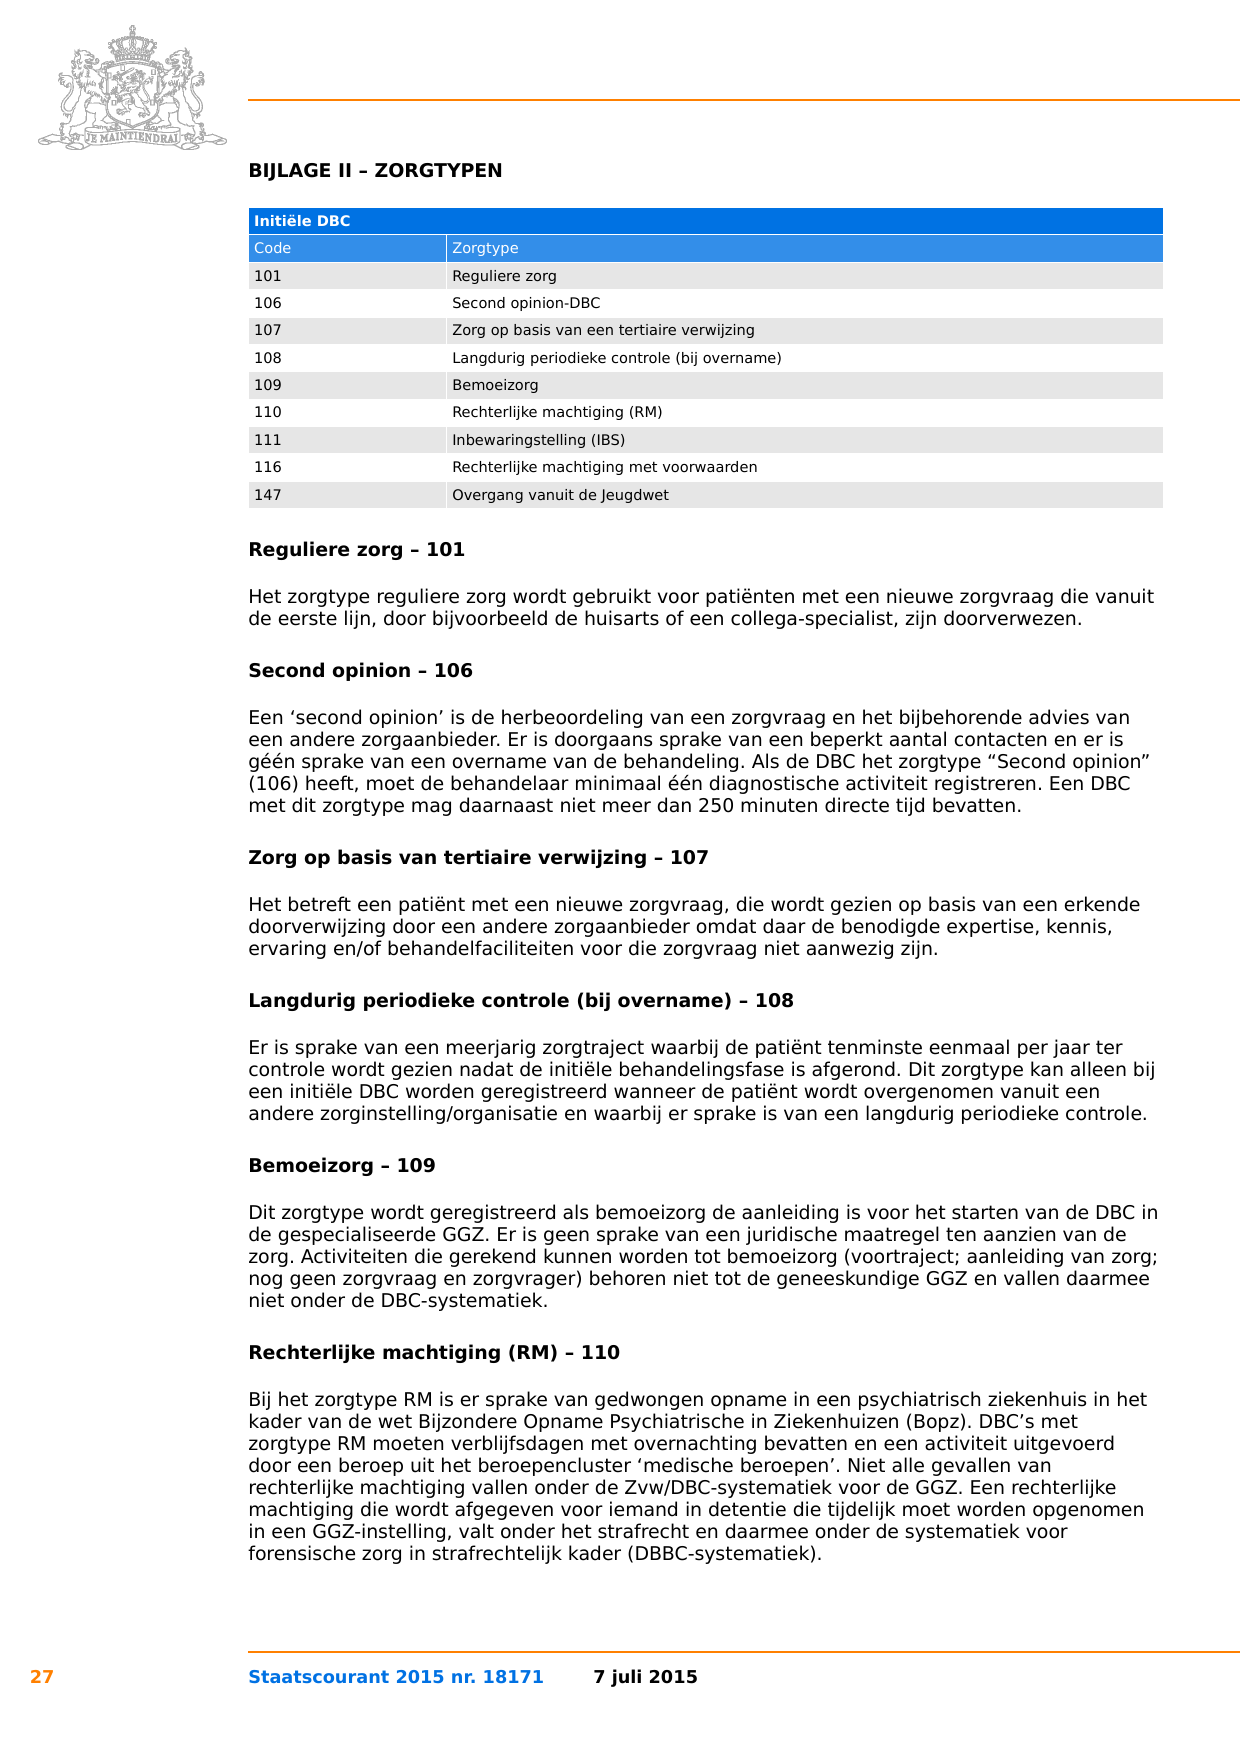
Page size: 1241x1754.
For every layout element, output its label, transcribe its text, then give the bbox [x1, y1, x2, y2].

table_cell 106 [249, 290, 446, 316]
picture [38, 25, 227, 150]
subtitle BIJLAGE II – ZORGTYPEN [248, 160, 1163, 182]
table_cell Rechterlijke machtiging (RM) [447, 400, 1163, 426]
subtitle Bemoeizorg – 109 [248, 1155, 1163, 1177]
subtitle Second opinion – 106 [248, 660, 1163, 682]
text Het zorgtype reguliere zorg wordt gebruikt voor patiënten met een nieuwe zorgvraag die vanuit de eerste lijn, door bijvoorbeeld de huisarts of een collega-specialist, zijn doorverwezen. [248, 586, 1163, 630]
table_cell 107 [249, 318, 446, 344]
table_header Initiële DBC [249, 208, 1163, 234]
text Er is sprake van een meerjarig zorgtraject waarbij de patiënt tenminste eenmaal per jaar ter controle wordt gezien nadat de initiële behandelingsfase is afgerond. Dit zorgtype kan alleen bij een initiële DBC worden geregistreerd wanneer de patiënt wordt overgenomen vanuit een andere zorginstelling/organisatie en waarbij er sprake is van een langdurig periodieke controle. [248, 1037, 1163, 1125]
table_cell Second opinion-DBC [447, 290, 1163, 316]
subtitle Zorg op basis van tertiaire verwijzing – 107 [248, 847, 1163, 869]
table_cell 111 [249, 427, 446, 453]
table_cell Code [249, 235, 446, 262]
table_cell Langdurig periodieke controle (bij overname) [447, 345, 1163, 371]
table_cell Overgang vanuit de Jeugdwet [447, 482, 1163, 508]
text Dit zorgtype wordt geregistreerd als bemoeizorg de aanleiding is voor het starten van de DBC in de gespecialiseerde GGZ. Er is geen sprake van een juridische maatregel ten aanzien van de zorg. Activiteiten die gerekend kunnen worden tot bemoeizorg (voortraject; aanleiding van zorg; nog geen zorgvraag en zorgvrager) behoren niet tot de geneeskundige GGZ en vallen daarmee niet onder de DBC-systematiek. [248, 1202, 1163, 1312]
table_cell Zorgtype [447, 235, 1163, 262]
table_cell Rechterlijke machtiging met voorwaarden [447, 455, 1163, 481]
table_cell 110 [249, 400, 446, 426]
table_cell 109 [249, 372, 446, 399]
table_cell Zorg op basis van een tertiaire verwijzing [447, 318, 1163, 344]
text Bij het zorgtype RM is er sprake van gedwongen opname in een psychiatrisch ziekenhuis in het kader van de wet Bijzondere Opname Psychiatrische in Ziekenhuizen (Bopz). DBC’s met zorgtype RM moeten verblijfsdagen met overnachting bevatten en een activiteit uitgevoerd door een beroep uit het beroepencluster ‘medische beroepen’. Niet alle gevallen van rechterlijke machtiging vallen onder de Zvw/DBC-systematiek voor de GGZ. Een rechterlijke machtiging die wordt afgegeven voor iemand in detentie die tijdelijk moet worden opgenomen in een GGZ-instelling, valt onder het strafrecht en daarmee onder de systematiek voor forensische zorg in strafrechtelijk kader (DBBC-systematiek). [248, 1389, 1163, 1564]
table_cell Reguliere zorg [447, 263, 1163, 289]
text Het betreft een patiënt met een nieuwe zorgvraag, die wordt gezien op basis van een erkende doorverwijzing door een andere zorgaanbieder omdat daar de benodigde expertise, kennis, ervaring en/of behandelfaciliteiten voor die zorgvraag niet aanwezig zijn. [248, 894, 1163, 960]
table_cell 108 [249, 345, 446, 371]
table_cell 101 [249, 263, 446, 289]
subtitle Langdurig periodieke controle (bij overname) – 108 [248, 990, 1163, 1012]
subtitle Rechterlijke machtiging (RM) – 110 [248, 1342, 1163, 1364]
table_cell 116 [249, 455, 446, 481]
text Een ‘second opinion’ is de herbeoordeling van een zorgvraag en het bijbehorende advies van een andere zorgaanbieder. Er is doorgaans sprake van een beperkt aantal contacten en er is géén sprake van een overname van de behandeling. Als de DBC het zorgtype “Second opinion” (106) heeft, moet de behandelaar minimaal één diagnostische activiteit registreren. Een DBC met dit zorgtype mag daarnaast niet meer dan 250 minuten directe tijd bevatten. [248, 707, 1163, 817]
subtitle Reguliere zorg – 101 [248, 539, 1163, 561]
table_cell Inbewaringstelling (IBS) [447, 427, 1163, 453]
table_cell Bemoeizorg [447, 372, 1163, 399]
table_cell 147 [249, 482, 446, 508]
